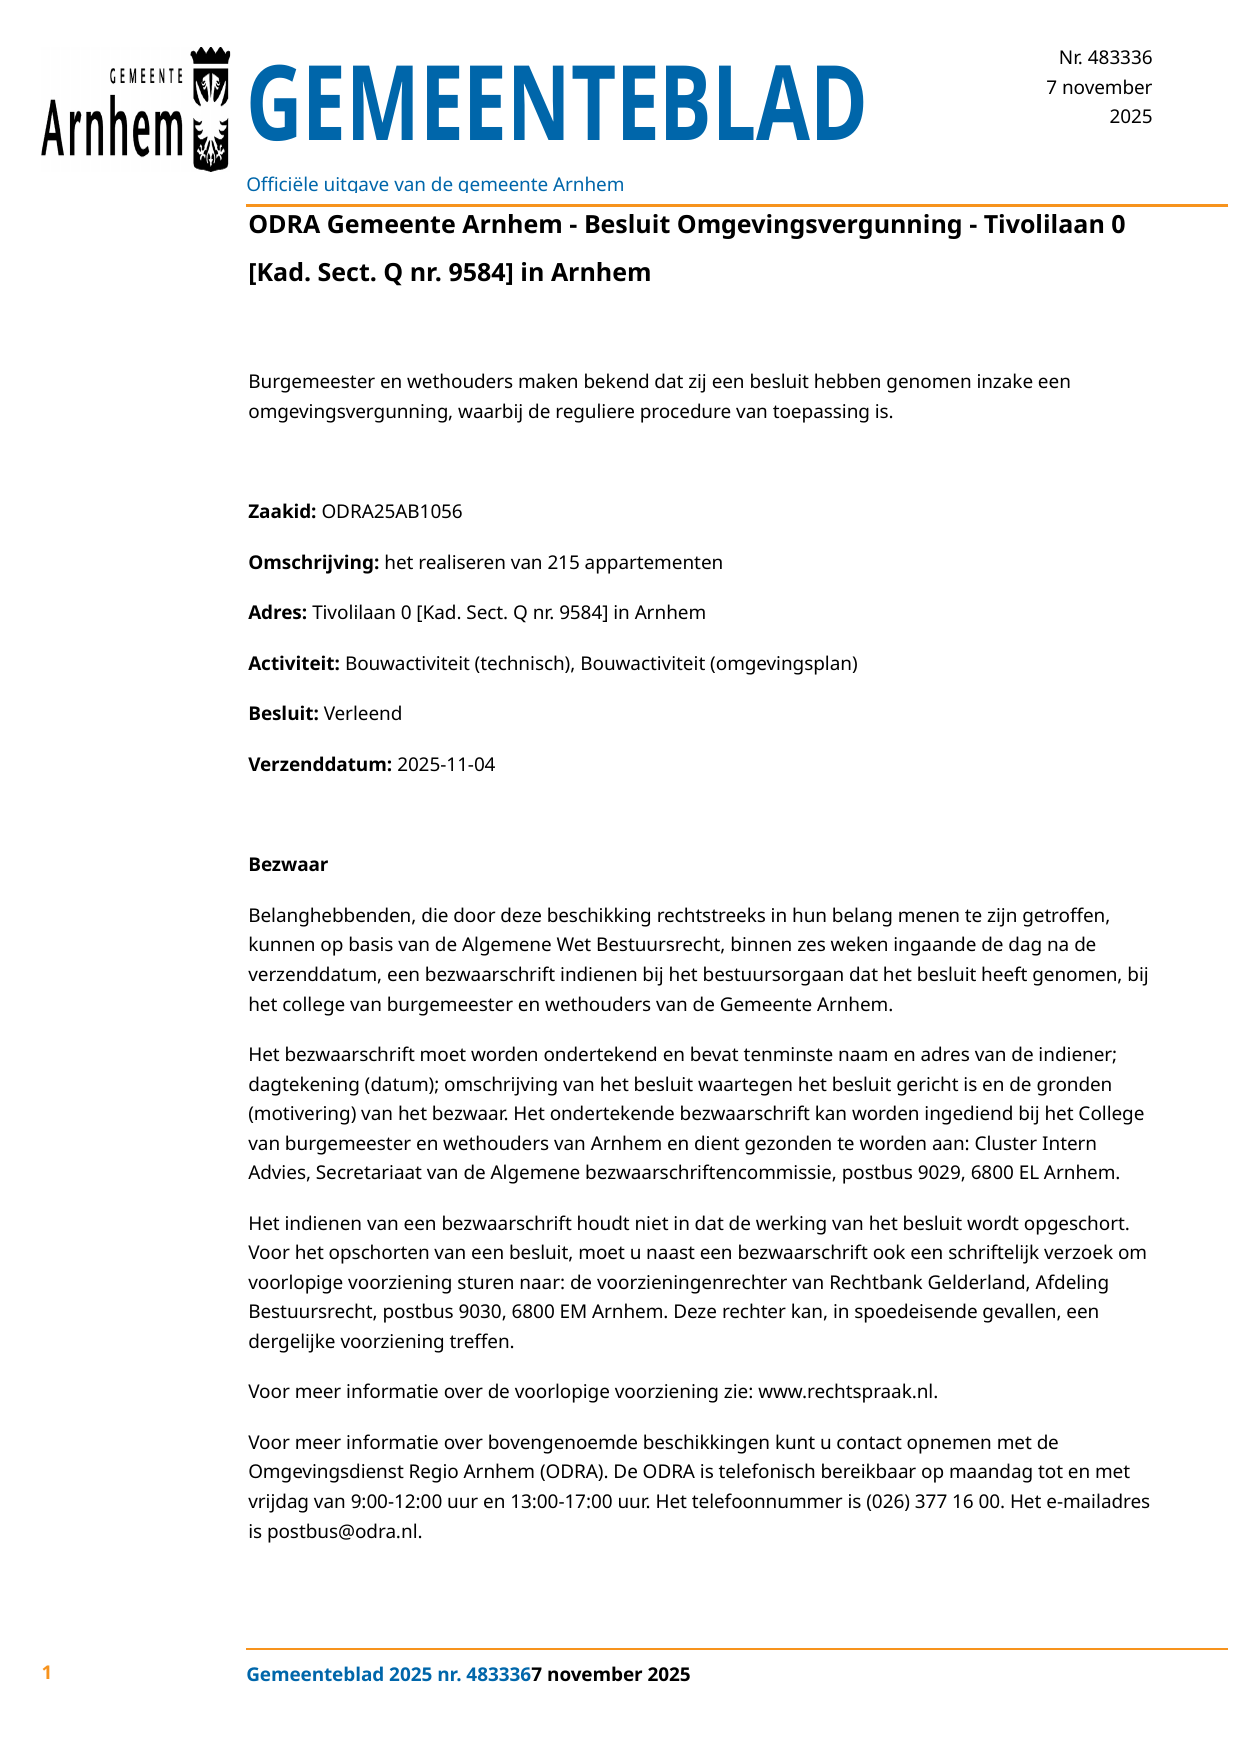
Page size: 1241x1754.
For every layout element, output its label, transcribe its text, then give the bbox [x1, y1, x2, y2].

text Omschrijving: het realiseren van 215 appartementen [248, 549, 1152, 575]
text Voor meer informatie over de voorlopige voorziening zie: www.rechtspraak.nl. [248, 1379, 1152, 1404]
text Zaakid: ODRA25AB1056 [248, 499, 1152, 524]
text Verzenddatum: 2025-11-04 [248, 751, 1152, 777]
text Bezwaar [248, 852, 1152, 877]
text Adres: Tivolilaan 0 [Kad. Sect. Q nr. 9584] in Arnhem [248, 599, 1152, 625]
text ODRA Gemeente Arnhem - Besluit Omgevingsvergunning - Tivolilaan 0 [Kad. Sect. Q nr. 9584] in Arnhem [248, 207, 1152, 288]
text Belanghebbenden, die door deze beschikking rechtstreeks in hun belang menen te zijn getroffen, kunnen op basis van de Algemene Wet Bestuursrecht, binnen zes weken ingaande de dag na de verzenddatum, een bezwaarschrift indienen bij het bestuursorgaan dat het besluit heeft genomen, bij het college van burgemeester en wethouders van de Gemeente Arnhem. [248, 902, 1152, 1017]
text Het bezwaarschrift moet worden ondertekend en bevat tenminste naam en adres van de indiener; dagtekening (datum); omschrijving van het besluit waartegen het besluit gericht is en de gronden (motivering) van het bezwaar. Het ondertekende bezwaarschrift kan worden ingediend bij het College van burgemeester en wethouders van Arnhem en dient gezonden te worden aan: Cluster Intern Advies, Secretariaat van de Algemene bezwaarschriftencommissie, postbus 9029, 6800 EL Arnhem. [248, 1041, 1152, 1185]
text Activiteit: Bouwactiviteit (technisch), Bouwactiviteit (omgevingsplan) [248, 650, 1152, 676]
text Voor meer informatie over bovengenoemde beschikkingen kunt u contact opnemen met de Omgevingsdienst Regio Arnhem (ODRA). De ODRA is telefonisch bereikbaar op maandag tot en met vrijdag van 9:00-12:00 uur en 13:00-17:00 uur. Het telefoonnummer is (026) 377 16 00. Het e-mailadres is postbus@odra.nl. [248, 1429, 1152, 1544]
text Burgemeester en wethouders maken bekend dat zij een besluit hebben genomen inzake een omgevingsvergunning, waarbij de reguliere procedure van toepassing is. [248, 368, 1152, 424]
text Het indienen van een bezwaarschrift houdt niet in dat de werking van het besluit wordt opgeschort. Voor het opschorten van een besluit, moet u naast een bezwaarschrift ook een schriftelijk verzoek om voorlopige voorziening sturen naar: de voorzieningenrechter van Rechtbank Gelderland, Afdeling Bestuursrecht, postbus 9030, 6800 EM Arnhem. Deze rechter kan, in spoedeisende gevallen, een dergelijke voorziening treffen. [248, 1210, 1152, 1354]
picture [41, 47, 231, 172]
text Besluit: Verleend [248, 700, 1152, 726]
